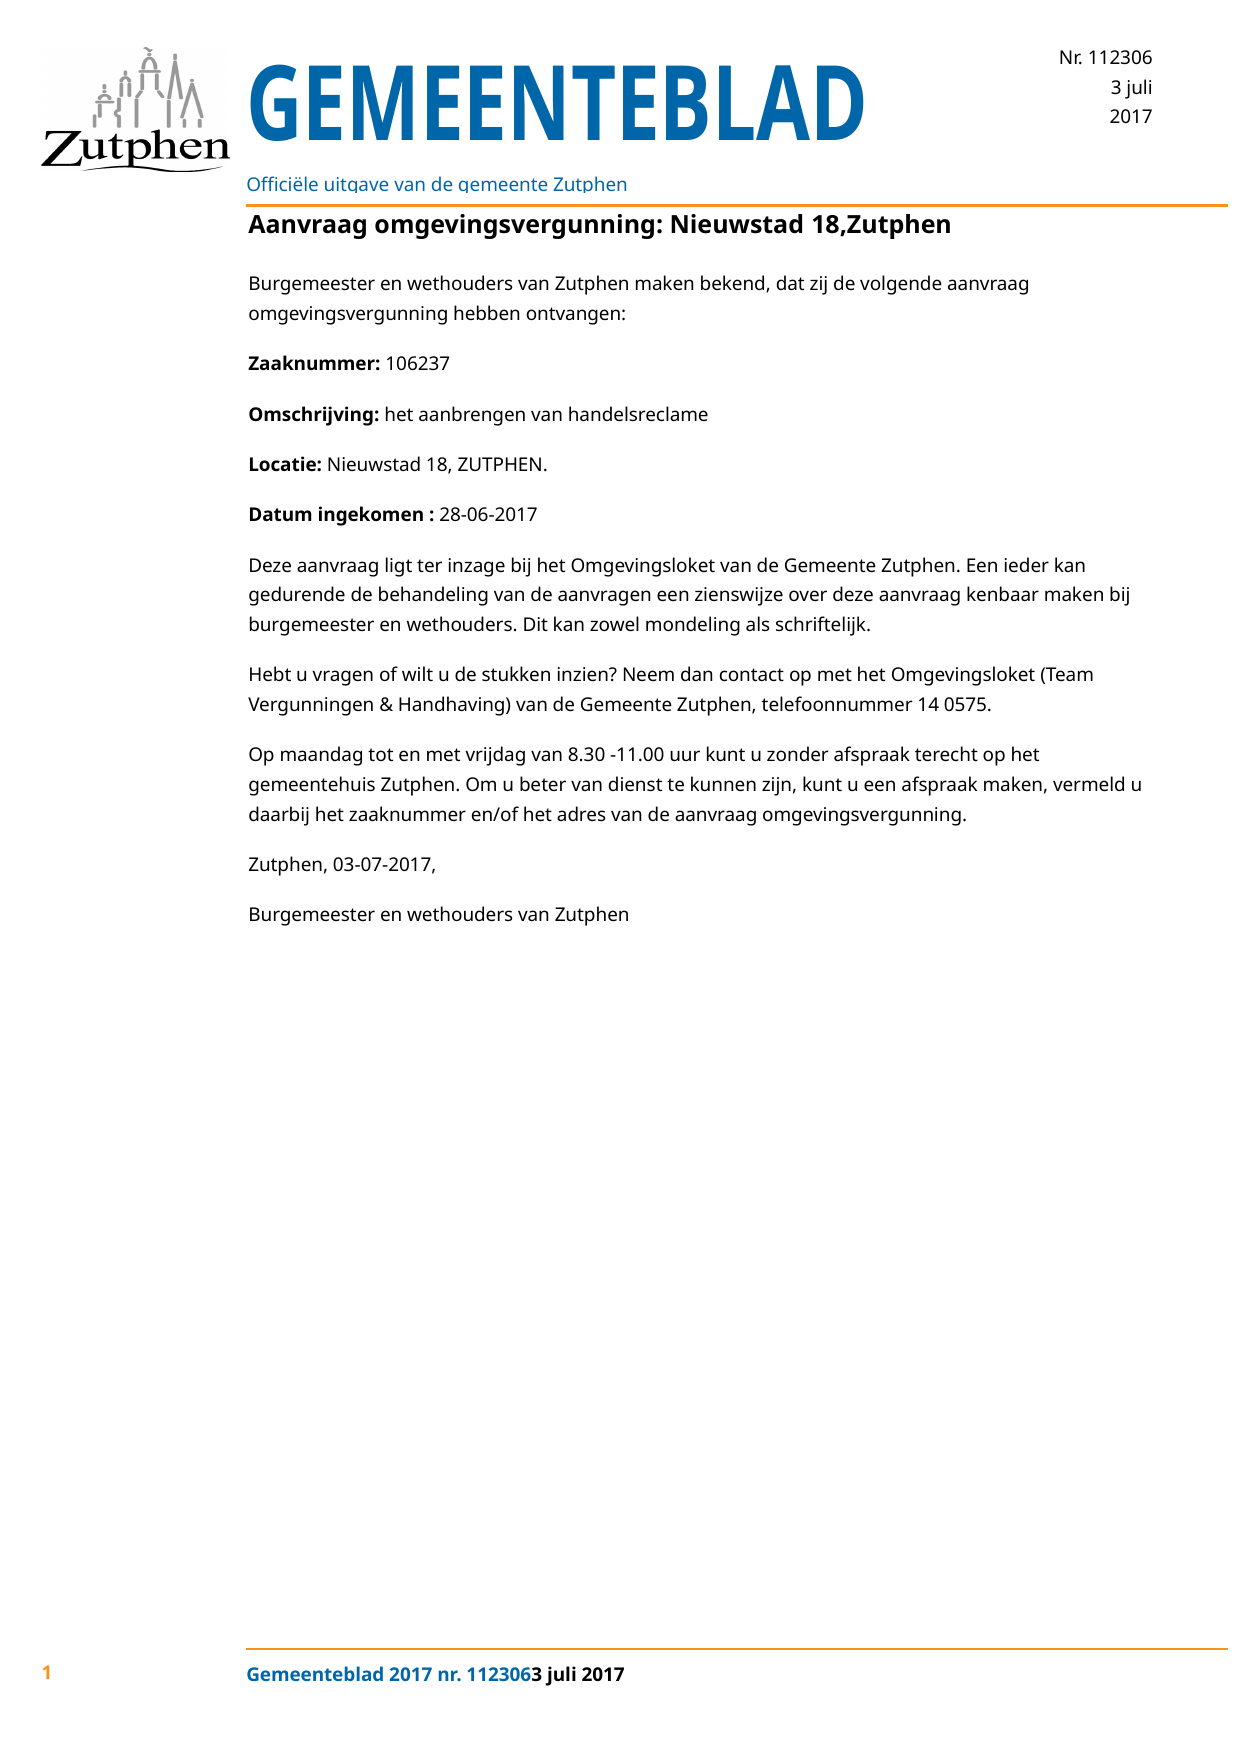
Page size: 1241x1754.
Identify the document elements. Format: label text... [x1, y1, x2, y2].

text Op maandag tot en met vrijdag van 8.30 -11.00 uur kunt u zonder afspraak terecht op het gemeentehuis Zutphen. Om u beter van dienst te kunnen zijn, kunt u een afspraak maken, vermeld u daarbij het zaaknummer en/of het adres van de aanvraag omgevingsvergunning. [248, 742, 1152, 826]
text Deze aanvraag ligt ter inzage bij het Omgevingsloket van de Gemeente Zutphen. Een ieder kan gedurende de behandeling van de aanvragen een zienswijze over deze aanvraag kenbaar maken bij burgemeester en wethouders. Dit kan zowel mondeling als schriftelijk. [248, 552, 1152, 637]
text Burgemeester en wethouders van Zutphen [248, 902, 1152, 927]
text Omschrijving: het aanbrengen van handelsreclame [248, 401, 1152, 426]
text Aanvraag omgevingsvergunning: Nieuwstad 18,Zutphen [248, 207, 1152, 241]
picture [41, 47, 231, 172]
text Datum ingekomen : 28-06-2017 [248, 502, 1152, 527]
text Zaaknummer: 106237 [248, 350, 1152, 376]
text Hebt u vragen of wilt u de stukken inzien? Neem dan contact op met het Omgevingsloket (Team Vergunningen & Handhaving) van de Gemeente Zutphen, telefoonnummer 14 0575. [248, 662, 1152, 717]
text Zutphen, 03-07-2017, [248, 851, 1152, 877]
text Locatie: Nieuwstad 18, ZUTPHEN. [248, 451, 1152, 477]
text Burgemeester en wethouders van Zutphen maken bekend, dat zij de volgende aanvraag omgevingsvergunning hebben ontvangen: [248, 270, 1152, 326]
